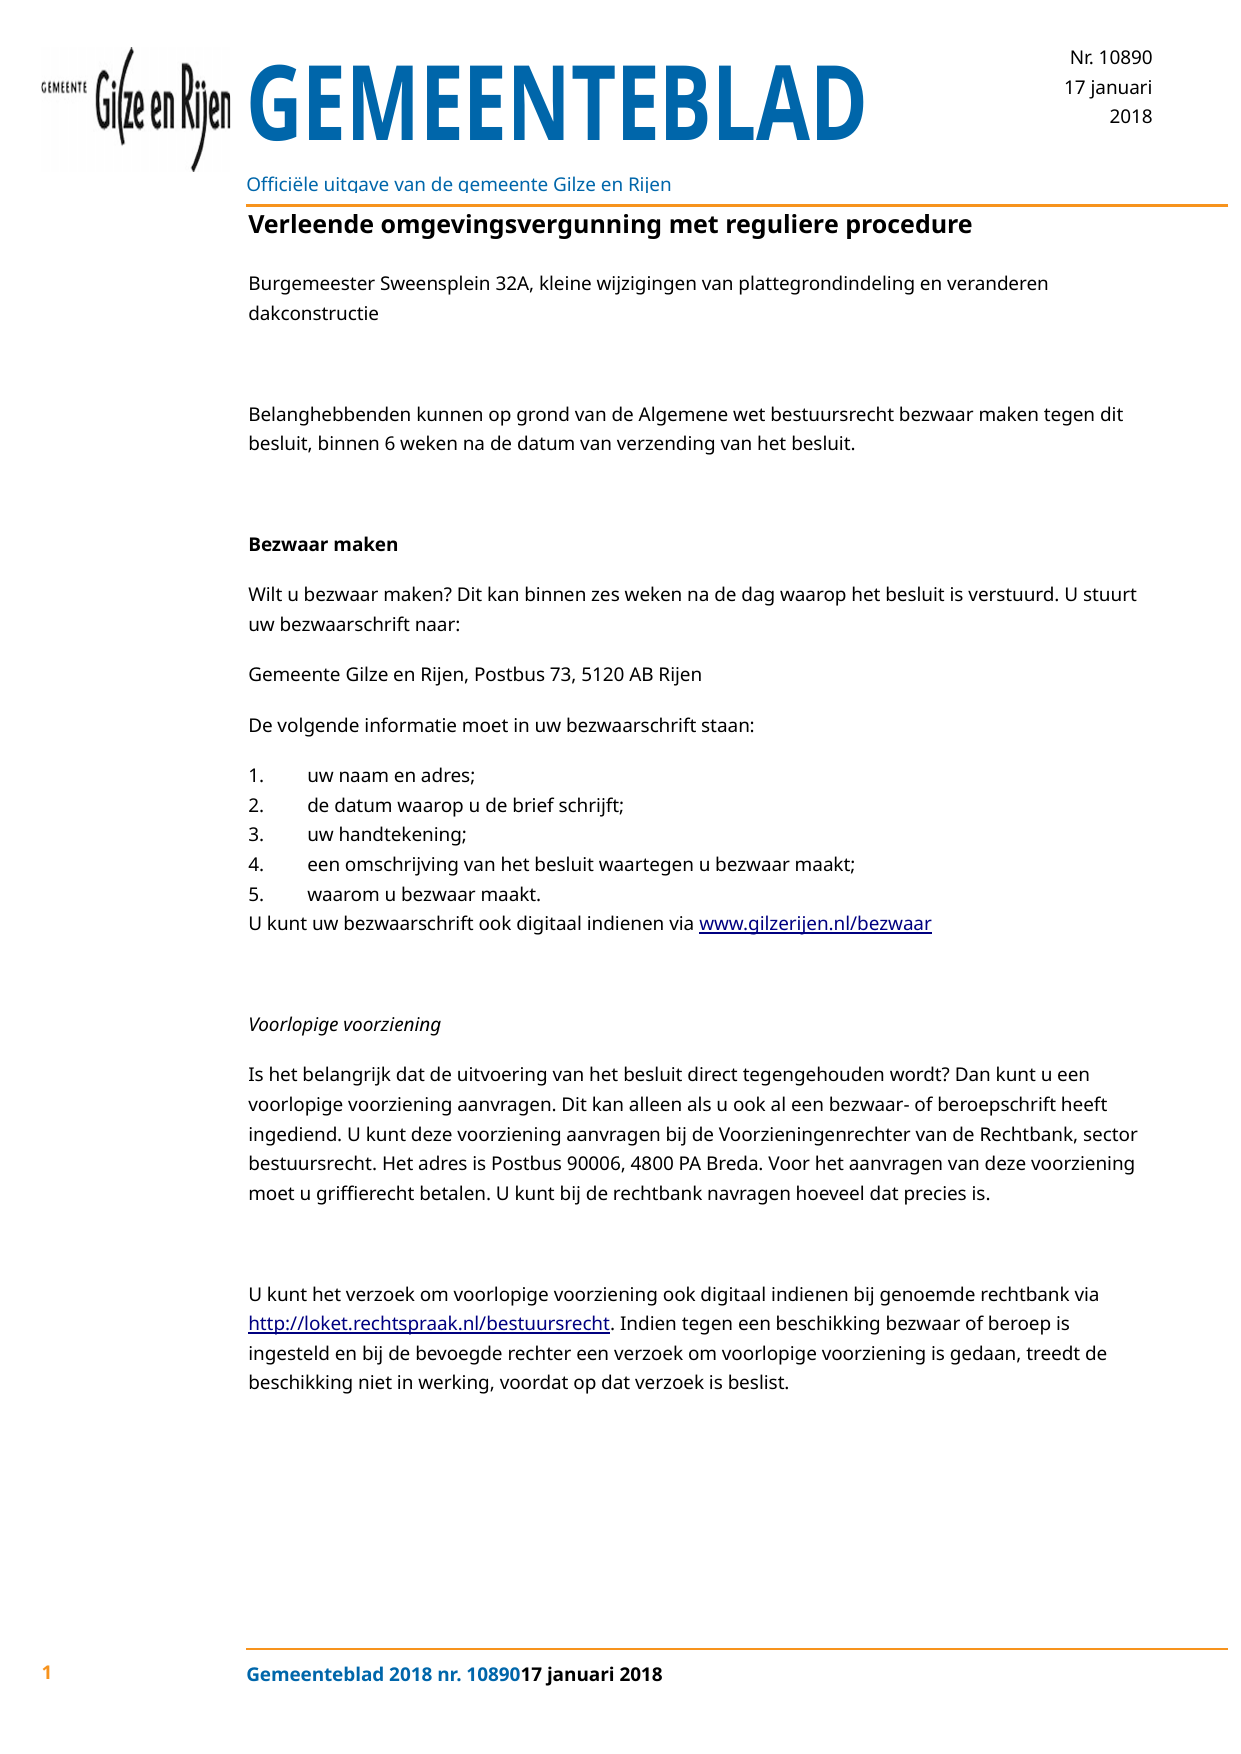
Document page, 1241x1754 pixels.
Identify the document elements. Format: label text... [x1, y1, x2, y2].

text Belanghebbenden kunnen op grond van de Algemene wet bestuursrecht bezwaar maken tegen dit besluit, binnen 6 weken na de datum van verzending van het besluit. [248, 401, 1152, 456]
text De volgende informatie moet in uw bezwaarschrift staan: [248, 712, 1152, 738]
list waarom u bezwaar maakt. [248, 881, 1152, 906]
text U kunt uw bezwaarschrift ook digitaal indienen via www.gilzerijen.nl/bezwaar [248, 910, 1152, 936]
text Is het belangrijk dat de uitvoering van het besluit direct tegengehouden wordt? Dan kunt u een voorlopige voorziening aanvragen. Dit kan alleen als u ook al een bezwaar- of beroepschrift heeft ingediend. U kunt deze voorziening aanvragen bij de Voorzieningenrechter van de Rechtbank, sector bestuursrecht. Het adres is Postbus 90006, 4800 PA Breda. Voor het aanvragen van deze voorziening moet u griffierecht betalen. U kunt bij de rechtbank navragen hoeveel dat precies is. [248, 1062, 1152, 1206]
text Bezwaar maken [248, 531, 1152, 557]
list uw naam en adres; [248, 762, 1152, 788]
text Voorlopige voorziening [248, 1011, 1152, 1037]
text U kunt het verzoek om voorlopige voorziening ook digitaal indienen bij genoemde rechtbank via http://loket.rechtspraak.nl/bestuursrecht. Indien tegen een beschikking bezwaar of beroep is ingesteld en bij de bevoegde rechter een verzoek om voorlopige voorziening is gedaan, treedt de beschikking niet in werking, voordat op dat verzoek is beslist. [248, 1281, 1152, 1395]
text Gemeente Gilze en Rijen, Postbus 73, 5120 AB Rijen [248, 662, 1152, 687]
list een omschrijving van het besluit waartegen u bezwaar maakt; [248, 851, 1152, 877]
list uw handtekening; [248, 822, 1152, 847]
text Burgemeester Sweensplein 32A, kleine wijzigingen van plattegrondindeling en veranderen dakconstructie [248, 270, 1152, 326]
text Wilt u bezwaar maken? Dit kan binnen zes weken na de dag waarop het besluit is verstuurd. U stuurt uw bezwaarschrift naar: [248, 582, 1152, 637]
picture [41, 47, 231, 172]
text Verleende omgevingsvergunning met reguliere procedure [248, 207, 1152, 241]
list de datum waarop u de brief schrijft; [248, 792, 1152, 818]
